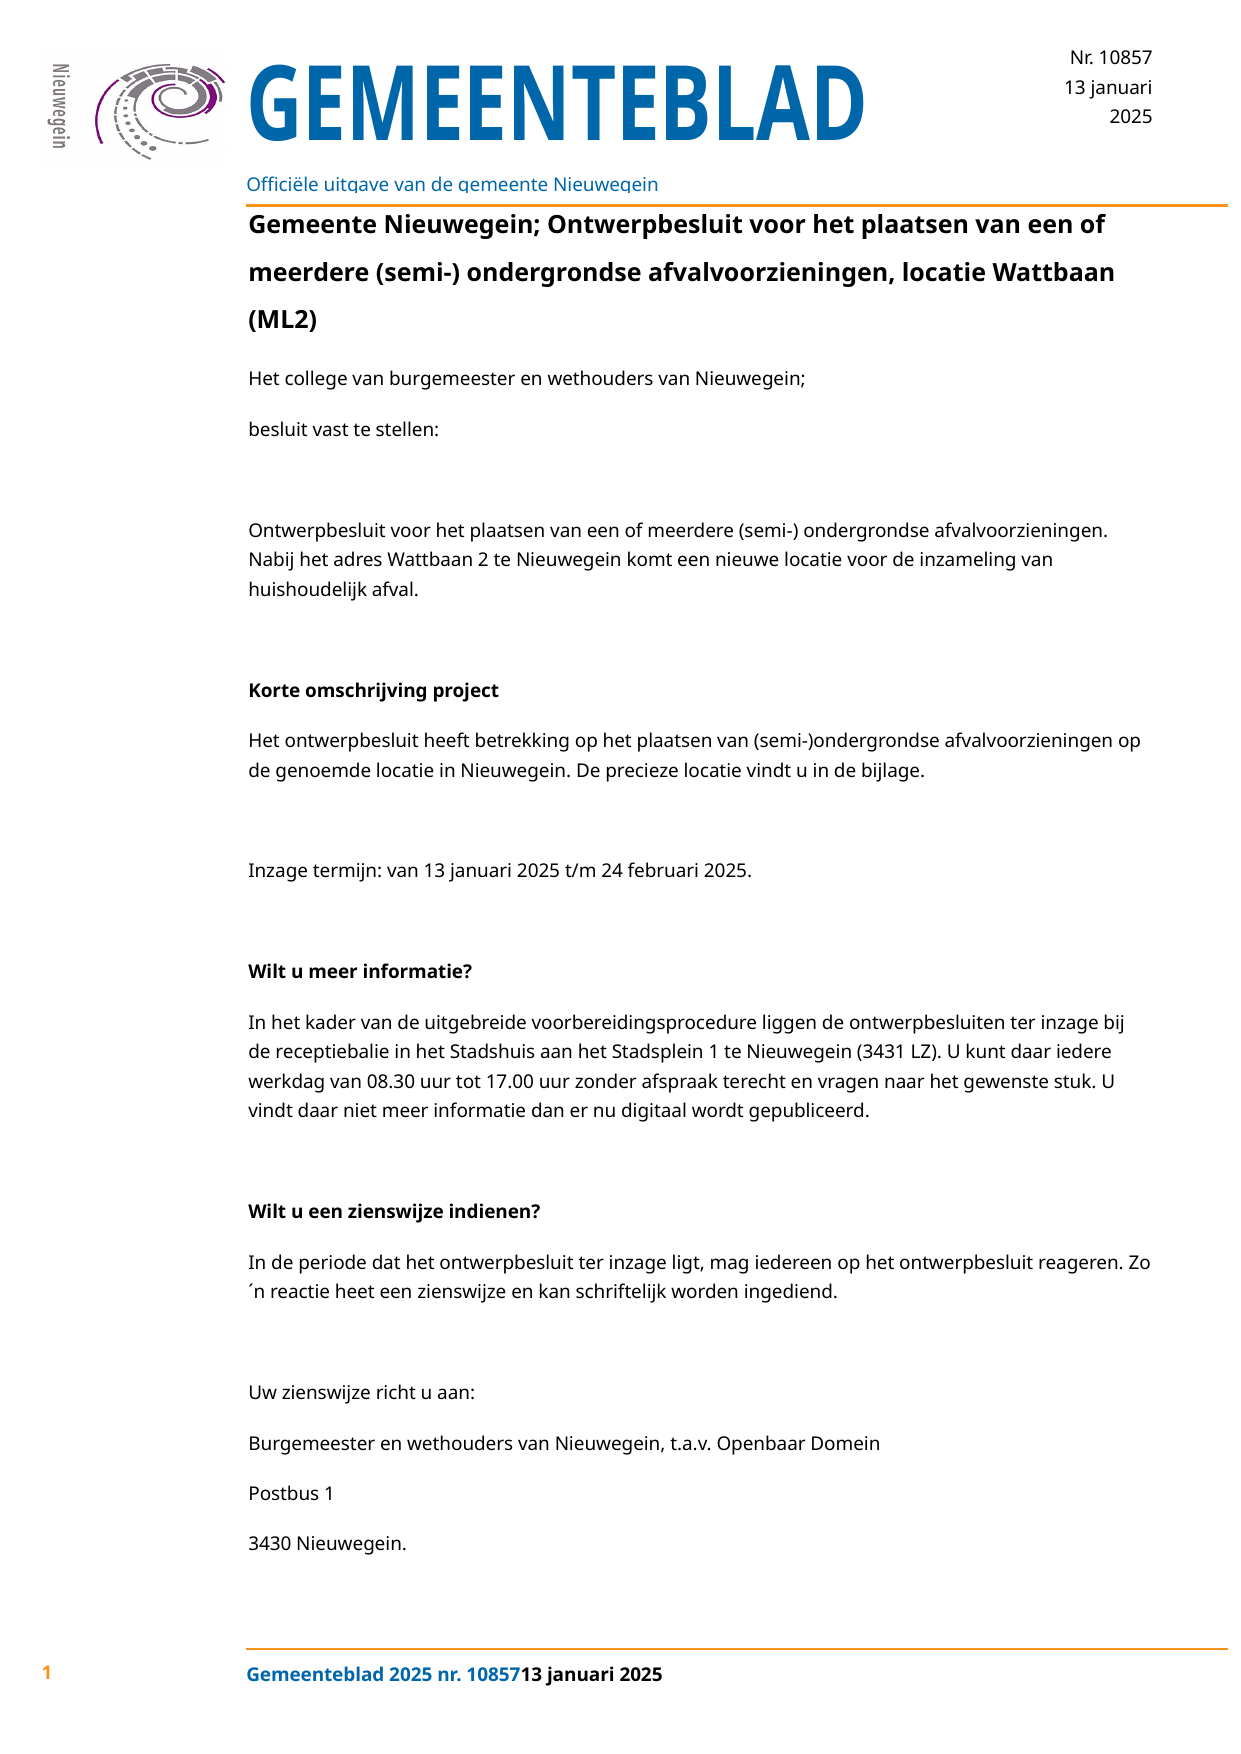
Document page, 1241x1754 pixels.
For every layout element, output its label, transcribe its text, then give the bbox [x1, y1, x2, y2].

text Het college van burgemeester en wethouders van Nieuwegein; [248, 366, 1152, 391]
text Uw zienswijze richt u aan: [248, 1379, 1152, 1405]
text Korte omschrijving project [248, 677, 1152, 702]
text Burgemeester en wethouders van Nieuwegein, t.a.v. Openbaar Domein [248, 1430, 1152, 1455]
text Gemeente Nieuwegein; Ontwerpbesluit voor het plaatsen van een of meerdere (semi-) ondergrondse afvalvoorzieningen, locatie Wattbaan (ML2) [248, 207, 1152, 336]
text 3430 Nieuwegein. [248, 1531, 1152, 1556]
text Wilt u meer informatie? [248, 958, 1152, 984]
text Inzage termijn: van 13 januari 2025 t/m 24 februari 2025. [248, 858, 1152, 883]
text Postbus 1 [248, 1480, 1152, 1506]
text besluit vast te stellen: [248, 416, 1152, 442]
text In het kader van de uitgebreide voorbereidingsprocedure liggen de ontwerpbesluiten ter inzage bij de receptiebalie in het Stadshuis aan het Stadsplein 1 te Nieuwegein (3431 LZ). U kunt daar iedere werkdag van 08.30 uur tot 17.00 uur zonder afspraak terecht en vragen naar het gewenste stuk. U vindt daar niet meer informatie dan er nu digitaal wordt gepubliceerd. [248, 1009, 1152, 1123]
text Het ontwerpbesluit heeft betrekking op het plaatsen van (semi-)ondergrondse afvalvoorzieningen op de genoemde locatie in Nieuwegein. De precieze locatie vindt u in de bijlage. [248, 727, 1152, 782]
picture [41, 47, 231, 172]
text Wilt u een zienswijze indienen? [248, 1198, 1152, 1224]
text Ontwerpbesluit voor het plaatsen van een of meerdere (semi-) ondergrondse afvalvoorzieningen. Nabij het adres Wattbaan 2 te Nieuwegein komt een nieuwe locatie voor de inzameling van huishoudelijk afval. [248, 517, 1152, 602]
text In de periode dat het ontwerpbesluit ter inzage ligt, mag iedereen op het ontwerpbesluit reageren. Zo´n reactie heet een zienswijze en kan schriftelijk worden ingediend. [248, 1249, 1152, 1304]
